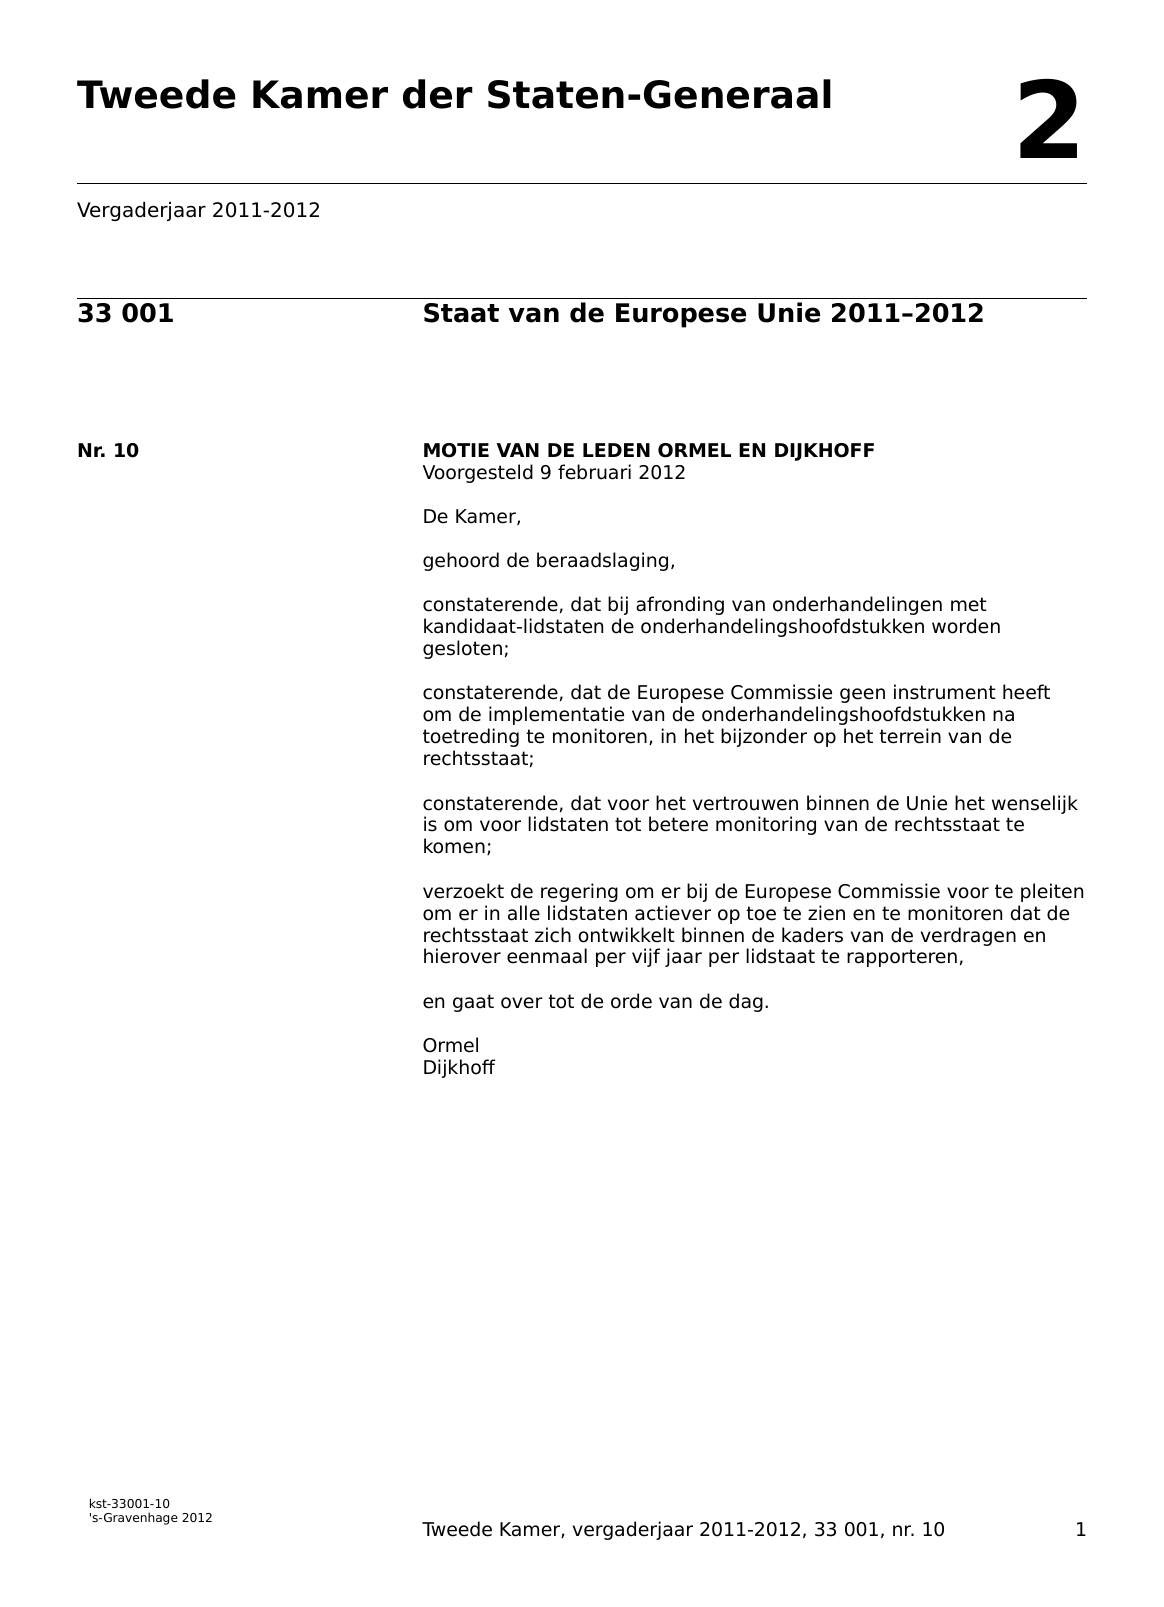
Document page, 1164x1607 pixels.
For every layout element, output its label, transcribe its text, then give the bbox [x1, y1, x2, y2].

text Dijkhoff [422, 1057, 1087, 1079]
text 's-Gravenhage 2012 [88, 1511, 323, 1525]
text en gaat over tot de orde van de dag. [422, 991, 1087, 1013]
subtitle 33 001 Staat van de Europese Unie 2011–2012 [77, 299, 1087, 329]
text verzoekt de regering om er bij de Europese Commissie voor te pleiten om er in alle lidstaten actiever op toe te zien en te monitoren dat de rechtsstaat zich ontwikkelt binnen de kaders van de verdragen en hierover eenmaal per vijf jaar per lidstaat te rapporteren, [422, 881, 1087, 968]
text De Kamer, [422, 506, 1087, 528]
text Ormel [422, 1035, 1087, 1057]
text Voorgesteld 9 februari 2012 [422, 462, 1087, 484]
table_cell Vergaderjaar 2011-2012 [77, 184, 1087, 298]
text kst-33001-10 [88, 1497, 323, 1511]
text constaterende, dat de Europese Commissie geen instrument heeft om de implementatie van de onderhandelingshoofdstukken na toetreding te monitoren, in het bijzonder op het terrein van de rechtsstaat; [422, 682, 1087, 770]
text constaterende, dat bij afronding van onderhandelingen met kandidaat-lidstaten de onderhandelingshoofdstukken worden gesloten; [422, 594, 1087, 660]
table_header Tweede Kamer der Staten-Generaal [77, 59, 886, 183]
table_header 2 [886, 59, 1087, 183]
subtitle Nr. 10 MOTIE VAN DE LEDEN ORMEL EN DIJKHOFF [77, 440, 1087, 462]
text constaterende, dat voor het vertrouwen binnen de Unie het wenselijk is om voor lidstaten tot betere monitoring van de rechtsstaat te komen; [422, 792, 1087, 858]
text gehoord de beraadslaging, [422, 550, 1087, 572]
